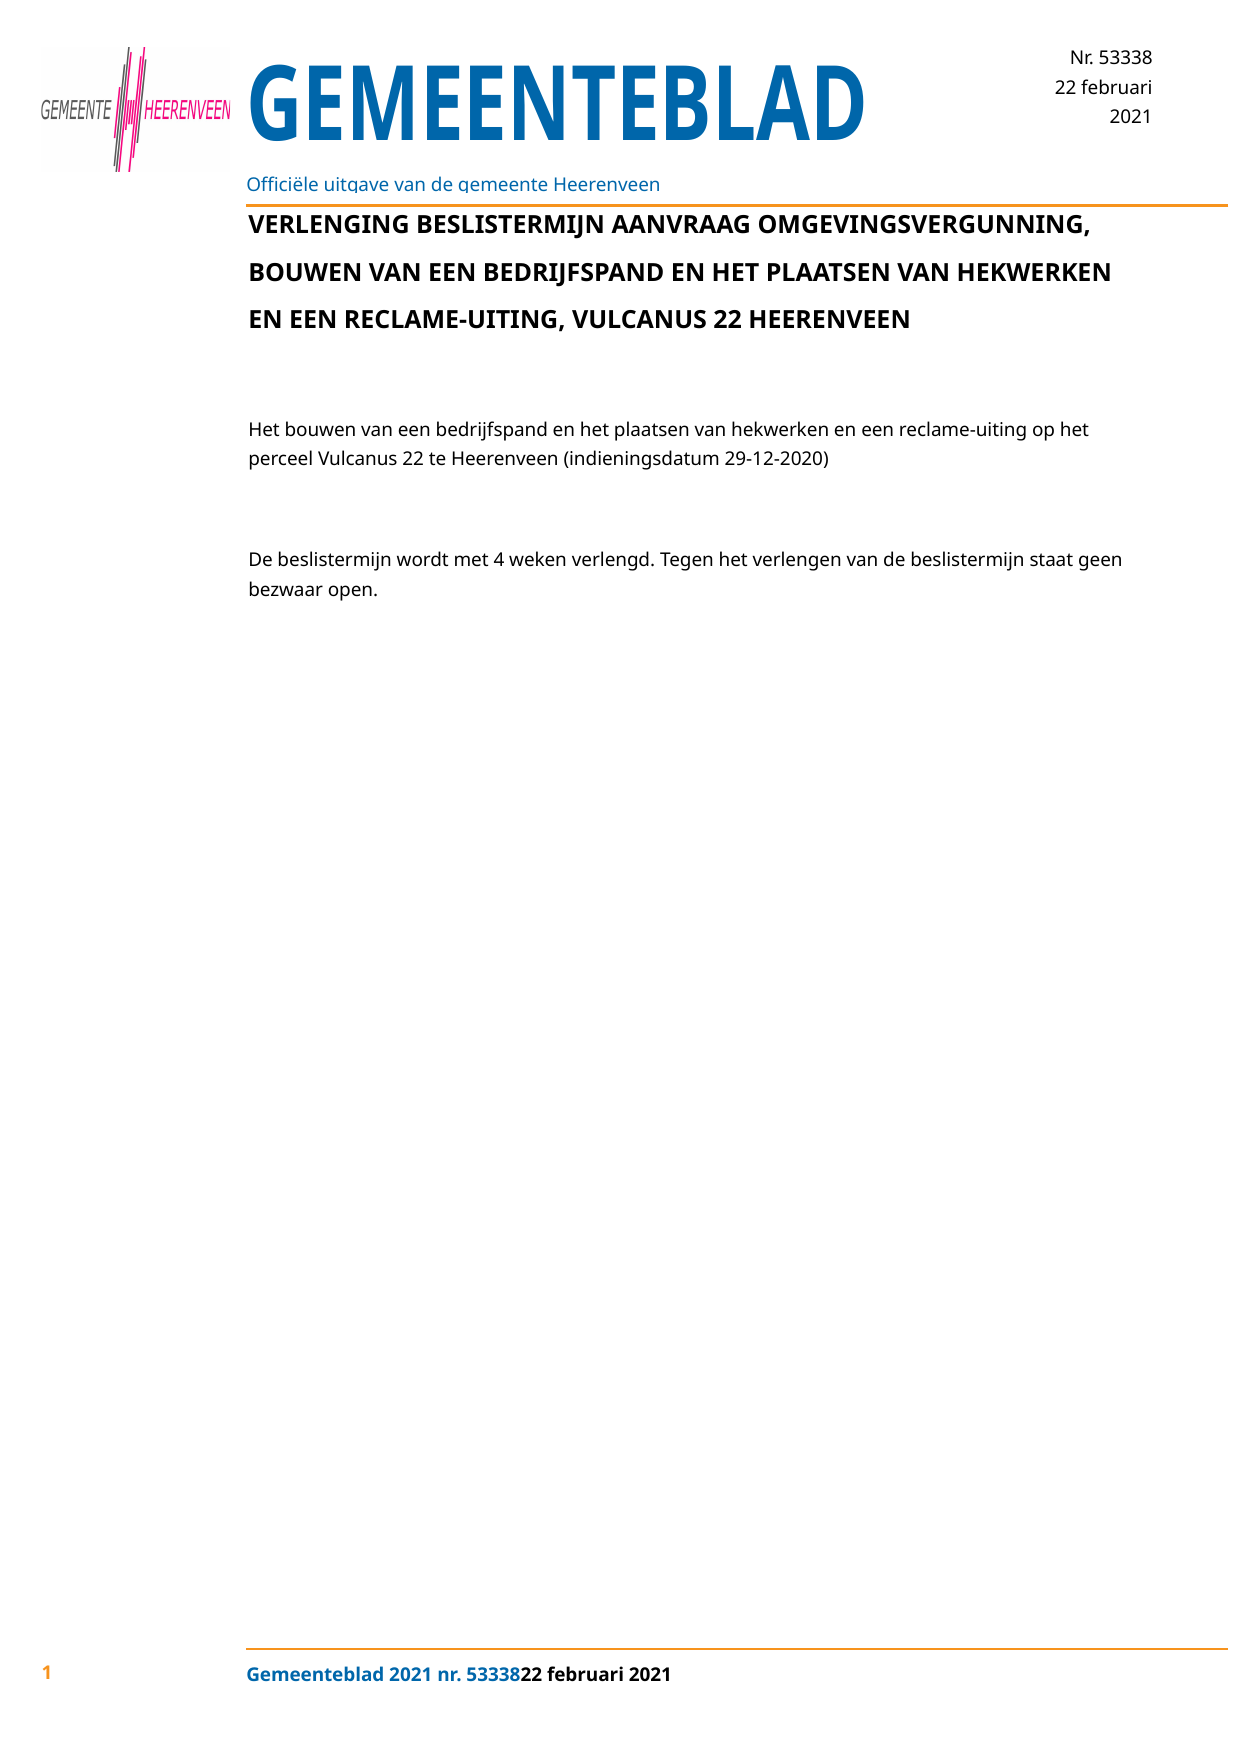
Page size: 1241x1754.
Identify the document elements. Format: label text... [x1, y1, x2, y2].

text De beslistermijn wordt met 4 weken verlengd. Tegen het verlengen van de beslistermijn staat geen bezwaar open. [248, 546, 1152, 602]
text Het bouwen van een bedrijfspand en het plaatsen van hekwerken en een reclame-uiting op het perceel Vulcanus 22 te Heerenveen (indieningsdatum 29-12-2020) [248, 416, 1152, 471]
picture [41, 47, 231, 172]
text VERLENGING BESLISTERMIJN AANVRAAG OMGEVINGSVERGUNNING, BOUWEN VAN EEN BEDRIJFSPAND EN HET PLAATSEN VAN HEKWERKEN EN EEN RECLAME-UITING, VULCANUS 22 HEERENVEEN [248, 207, 1152, 336]
